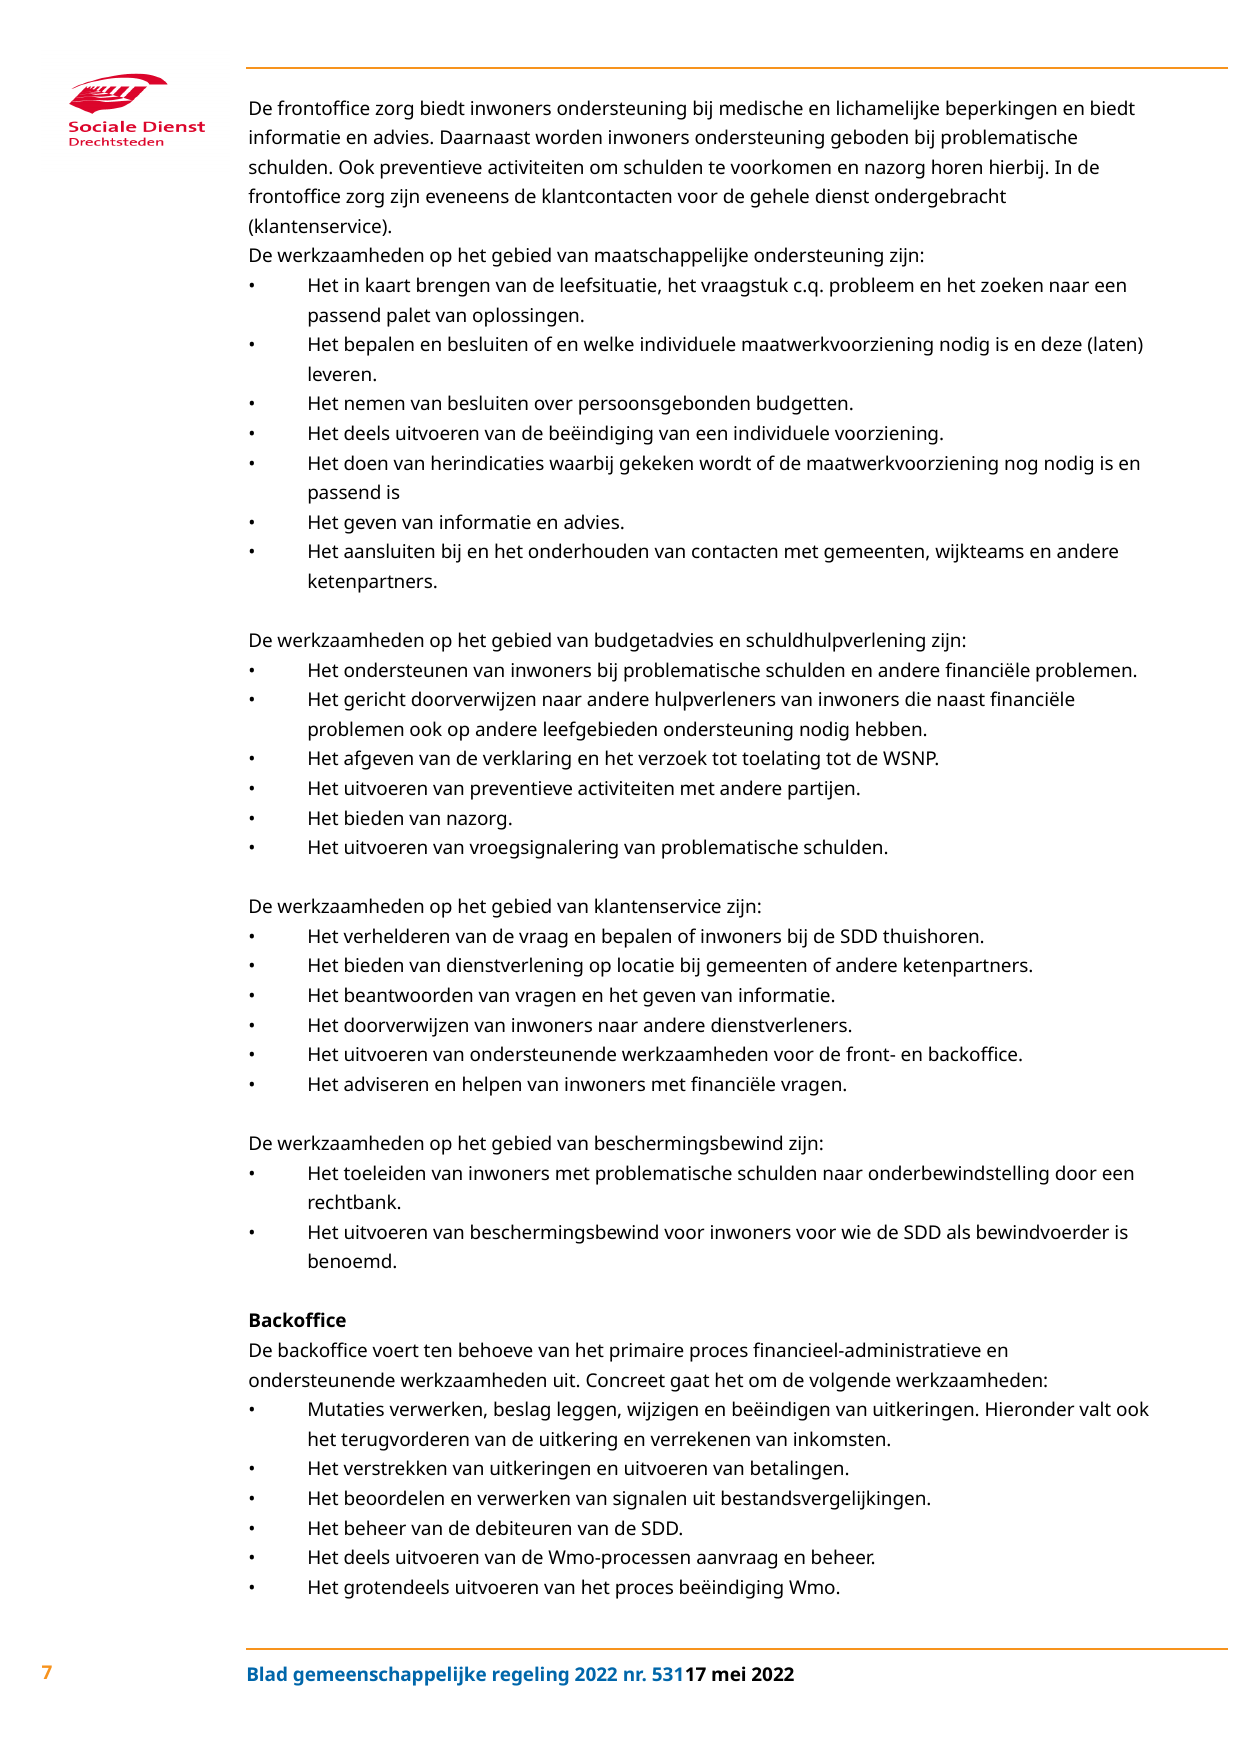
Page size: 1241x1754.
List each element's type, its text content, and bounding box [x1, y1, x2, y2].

text De frontoffice zorg biedt inwoners ondersteuning bij medische en lichamelijke beperkingen en biedt informatie en advies. Daarnaast worden inwoners ondersteuning geboden bij problematische schulden. Ook preventieve activiteiten om schulden te voorkomen en nazorg horen hierbij. In de frontoffice zorg zijn eveneens de klantcontacten voor de gehele dienst ondergebracht (klantenservice). [248, 95, 1152, 239]
list Het beantwoorden van vragen en het geven van informatie. [248, 982, 1152, 1008]
list Het doen van herindicaties waarbij gekeken wordt of de maatwerkvoorziening nog nodig is en passend is [248, 450, 1152, 505]
list Het doorverwijzen van inwoners naar andere dienstverleners. [248, 1012, 1152, 1038]
text De werkzaamheden op het gebied van beschermingsbewind zijn: [248, 1130, 1152, 1156]
list Mutaties verwerken, beslag leggen, wijzigen en beëindigen van uitkeringen. Hieronder valt ook het terugvorderen van de uitkering en verrekenen van inkomsten. [248, 1396, 1152, 1452]
list Het verhelderen van de vraag en bepalen of inwoners bij de SDD thuishoren. [248, 923, 1152, 949]
list Het uitvoeren van preventieve activiteiten met andere partijen. [248, 775, 1152, 801]
list Het deels uitvoeren van de beëindiging van een individuele voorziening. [248, 420, 1152, 446]
text De werkzaamheden op het gebied van budgetadvies en schuldhulpverlening zijn: [248, 627, 1152, 653]
list Het aansluiten bij en het onderhouden van contacten met gemeenten, wijkteams en andere ketenpartners. [248, 538, 1152, 594]
list Het in kaart brengen van de leefsituatie, het vraagstuk c.q. probleem en het zoeken naar een passend palet van oplossingen. [248, 272, 1152, 328]
text Backoffice [248, 1308, 1152, 1333]
text De werkzaamheden op het gebied van maatschappelijke ondersteuning zijn: [248, 243, 1152, 268]
list Het uitvoeren van beschermingsbewind voor inwoners voor wie de SDD als bewindvoerder is benoemd. [248, 1219, 1152, 1274]
list Het afgeven van de verklaring en het verzoek tot toelating tot de WSNP. [248, 746, 1152, 771]
text De backoffice voert ten behoeve van het primaire proces financieel-administratieve en ondersteunende werkzaamheden uit. Concreet gaat het om de volgende werkzaamheden: [248, 1337, 1152, 1393]
list Het beheer van de debiteuren van de SDD. [248, 1515, 1152, 1541]
list Het geven van informatie en advies. [248, 509, 1152, 535]
list Het uitvoeren van vroegsignalering van problematische schulden. [248, 834, 1152, 860]
list Het grotendeels uitvoeren van het proces beëindiging Wmo. [248, 1574, 1152, 1600]
text De werkzaamheden op het gebied van klantenservice zijn: [248, 893, 1152, 919]
list Het verstrekken van uitkeringen en uitvoeren van betalingen. [248, 1456, 1152, 1481]
list Het toeleiden van inwoners met problematische schulden naar onderbewindstelling door een rechtbank. [248, 1160, 1152, 1215]
list Het ondersteunen van inwoners bij problematische schulden en andere financiële problemen. [248, 657, 1152, 683]
picture [41, 47, 231, 172]
list Het deels uitvoeren van de Wmo-processen aanvraag en beheer. [248, 1544, 1152, 1570]
list Het bieden van dienstverlening op locatie bij gemeenten of andere ketenpartners. [248, 953, 1152, 978]
list Het beoordelen en verwerken van signalen uit bestandsvergelijkingen. [248, 1485, 1152, 1511]
list Het adviseren en helpen van inwoners met financiële vragen. [248, 1071, 1152, 1097]
list Het bieden van nazorg. [248, 805, 1152, 831]
list Het bepalen en besluiten of en welke individuele maatwerkvoorziening nodig is en deze (laten) leveren. [248, 331, 1152, 387]
list Het gericht doorverwijzen naar andere hulpverleners van inwoners die naast financiële problemen ook op andere leefgebieden ondersteuning nodig hebben. [248, 686, 1152, 742]
list Het nemen van besluiten over persoonsgebonden budgetten. [248, 391, 1152, 416]
list Het uitvoeren van ondersteunende werkzaamheden voor de front- en backoffice. [248, 1041, 1152, 1067]
